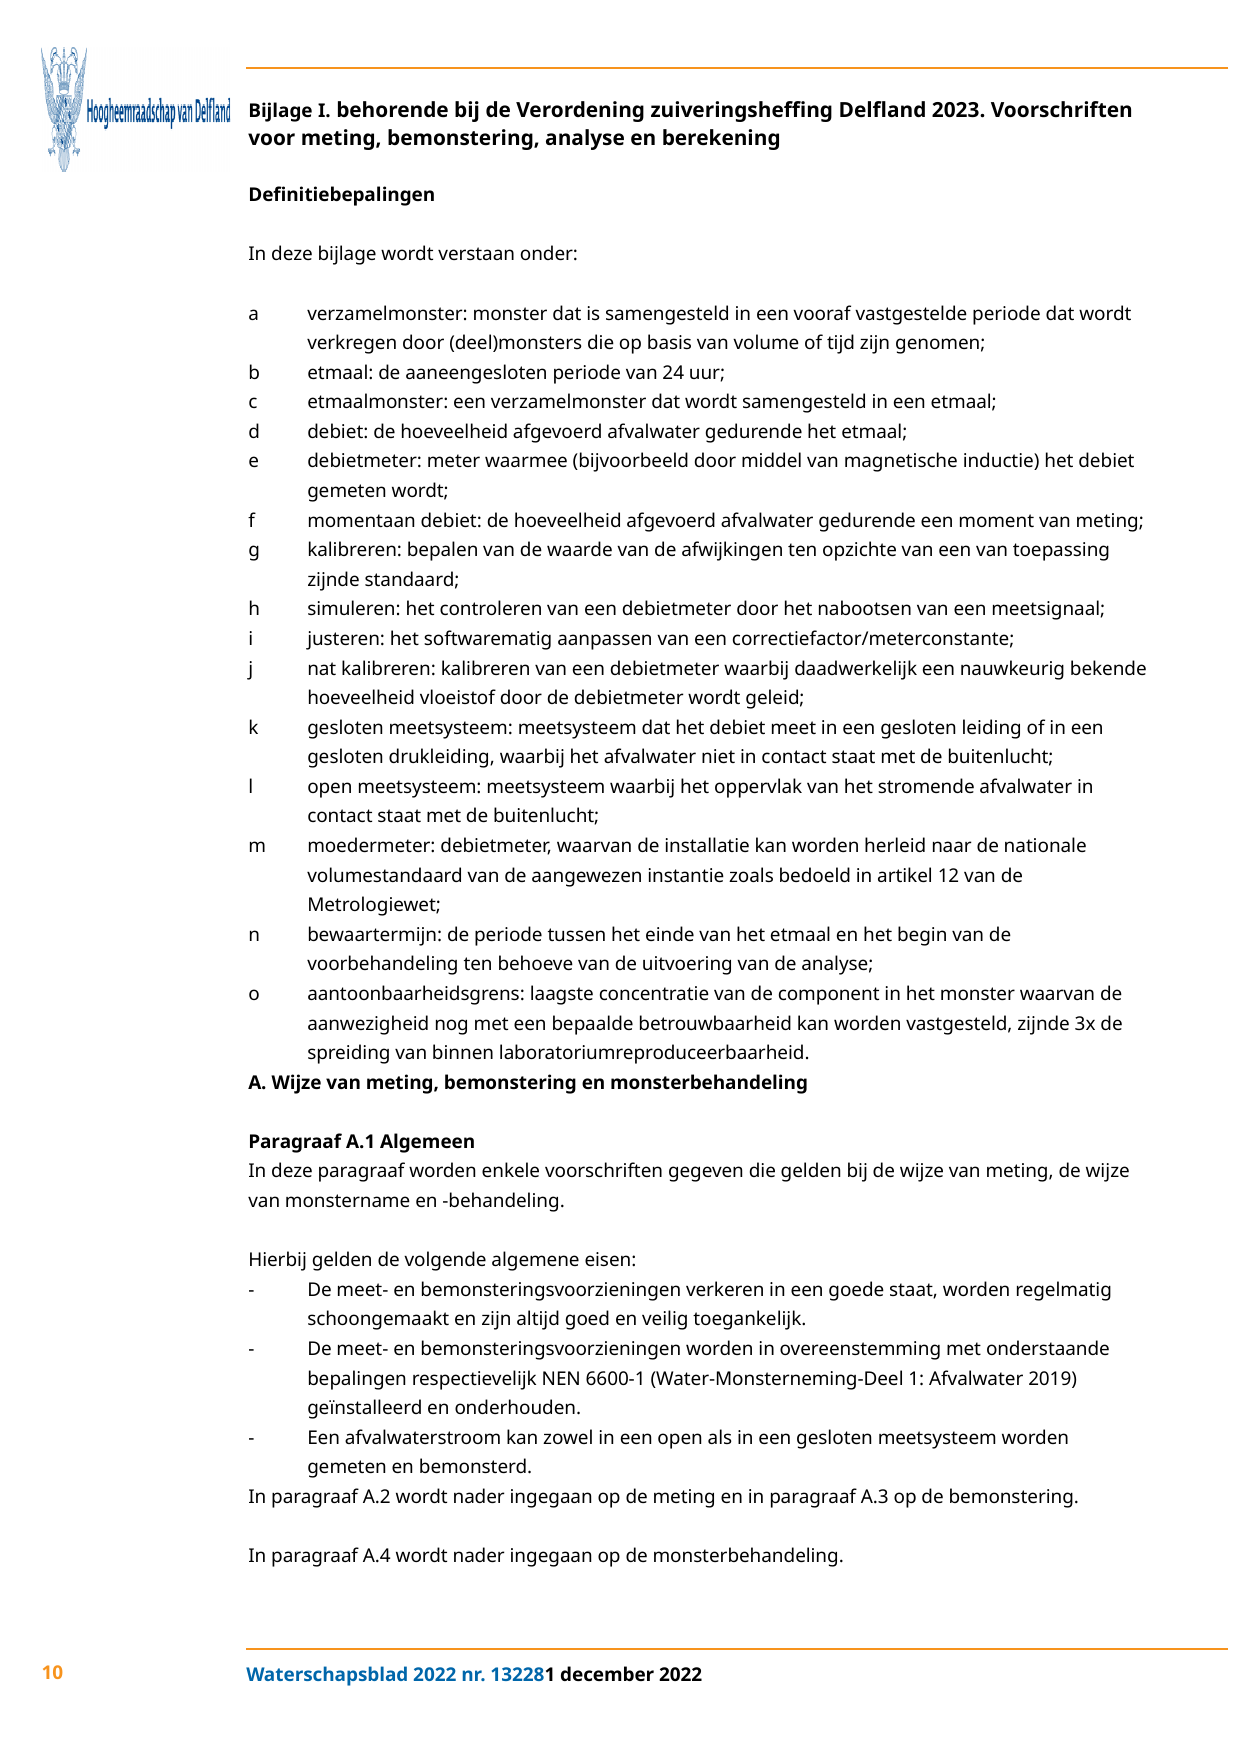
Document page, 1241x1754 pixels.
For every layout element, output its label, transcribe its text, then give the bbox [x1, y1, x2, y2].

list simuleren: het controleren van een debietmeter door het nabootsen van een meetsignaal; [248, 596, 1152, 621]
text In deze bijlage wordt verstaan onder: [248, 241, 1152, 266]
list moedermeter: debietmeter, waarvan de installatie kan worden herleid naar de nationale volumestandaard van de aangewezen instantie zoals bedoeld in artikel 12 van de Metrologiewet; [248, 832, 1152, 917]
list justeren: het softwarematig aanpassen van een correctiefactor/meterconstante; [248, 625, 1152, 651]
list De meet- en bemonsteringsvoorzieningen worden in overeenstemming met onderstaande bepalingen respectievelijk NEN 6600-1 (Water-Monsterneming-Deel 1: Afvalwater 2019) geïnstalleerd en onderhouden. [248, 1335, 1152, 1420]
list De meet- en bemonsteringsvoorzieningen verkeren in een goede staat, worden regelmatig schoongemaakt en zijn altijd goed en veilig toegankelijk. [248, 1276, 1152, 1331]
list bewaartermijn: de periode tussen het einde van het etmaal en het begin van de voorbehandeling ten behoeve van de uitvoering van de analyse; [248, 921, 1152, 976]
list gesloten meetsysteem: meetsysteem dat het debiet meet in een gesloten leiding of in een gesloten drukleiding, waarbij het afvalwater niet in contact staat met de buitenlucht; [248, 714, 1152, 769]
list verzamelmonster: monster dat is samengesteld in een vooraf vastgestelde periode dat wordt verkregen door (deel)monsters die op basis van volume of tijd zijn genomen; [248, 300, 1152, 355]
text Hierbij gelden de volgende algemene eisen: [248, 1246, 1152, 1272]
list Een afvalwaterstroom kan zowel in een open als in een gesloten meetsysteem worden gemeten en bemonsterd. [248, 1424, 1152, 1479]
list debiet: de hoeveelheid afgevoerd afvalwater gedurende het etmaal; [248, 418, 1152, 444]
text In paragraaf A.2 wordt nader ingegaan op de meting en in paragraaf A.3 op de bemonstering. [248, 1483, 1152, 1509]
text Bijlage I. behorende bij de Verordening zuiveringsheffing Delfland 2023. Voorschriften voor meting, bemonstering, analyse en berekening [248, 95, 1152, 152]
list etmaal: de aaneengesloten periode van 24 uur; [248, 359, 1152, 384]
list etmaalmonster: een verzamelmonster dat wordt samengesteld in een etmaal; [248, 388, 1152, 414]
picture [41, 47, 231, 172]
list momentaan debiet: de hoeveelheid afgevoerd afvalwater gedurende een moment van meting; [248, 507, 1152, 532]
text Definitiebepalingen [248, 181, 1152, 207]
list open meetsysteem: meetsysteem waarbij het oppervlak van het stromende afvalwater in contact staat met de buitenlucht; [248, 773, 1152, 828]
list kalibreren: bepalen van de waarde van de afwijkingen ten opzichte van een van toepassing zijnde standaard; [248, 536, 1152, 592]
text Paragraaf A.1 Algemeen [248, 1128, 1152, 1154]
text A. Wijze van meting, bemonstering en monsterbehandeling [248, 1069, 1152, 1094]
list aantoonbaarheidsgrens: laagste concentratie van de component in het monster waarvan de aanwezigheid nog met een bepaalde betrouwbaarheid kan worden vastgesteld, zijnde 3x de spreiding van binnen laboratoriumreproduceerbaarheid. [248, 980, 1152, 1065]
list debietmeter: meter waarmee (bijvoorbeeld door middel van magnetische inductie) het debiet gemeten wordt; [248, 448, 1152, 503]
text In deze paragraaf worden enkele voorschriften gegeven die gelden bij de wijze van meting, de wijze van monstername en -behandeling. [248, 1158, 1152, 1213]
list nat kalibreren: kalibreren van een debietmeter waarbij daadwerkelijk een nauwkeurig bekende hoeveelheid vloeistof door de debietmeter wordt geleid; [248, 655, 1152, 710]
text In paragraaf A.4 wordt nader ingegaan op de monsterbehandeling. [248, 1542, 1152, 1568]
